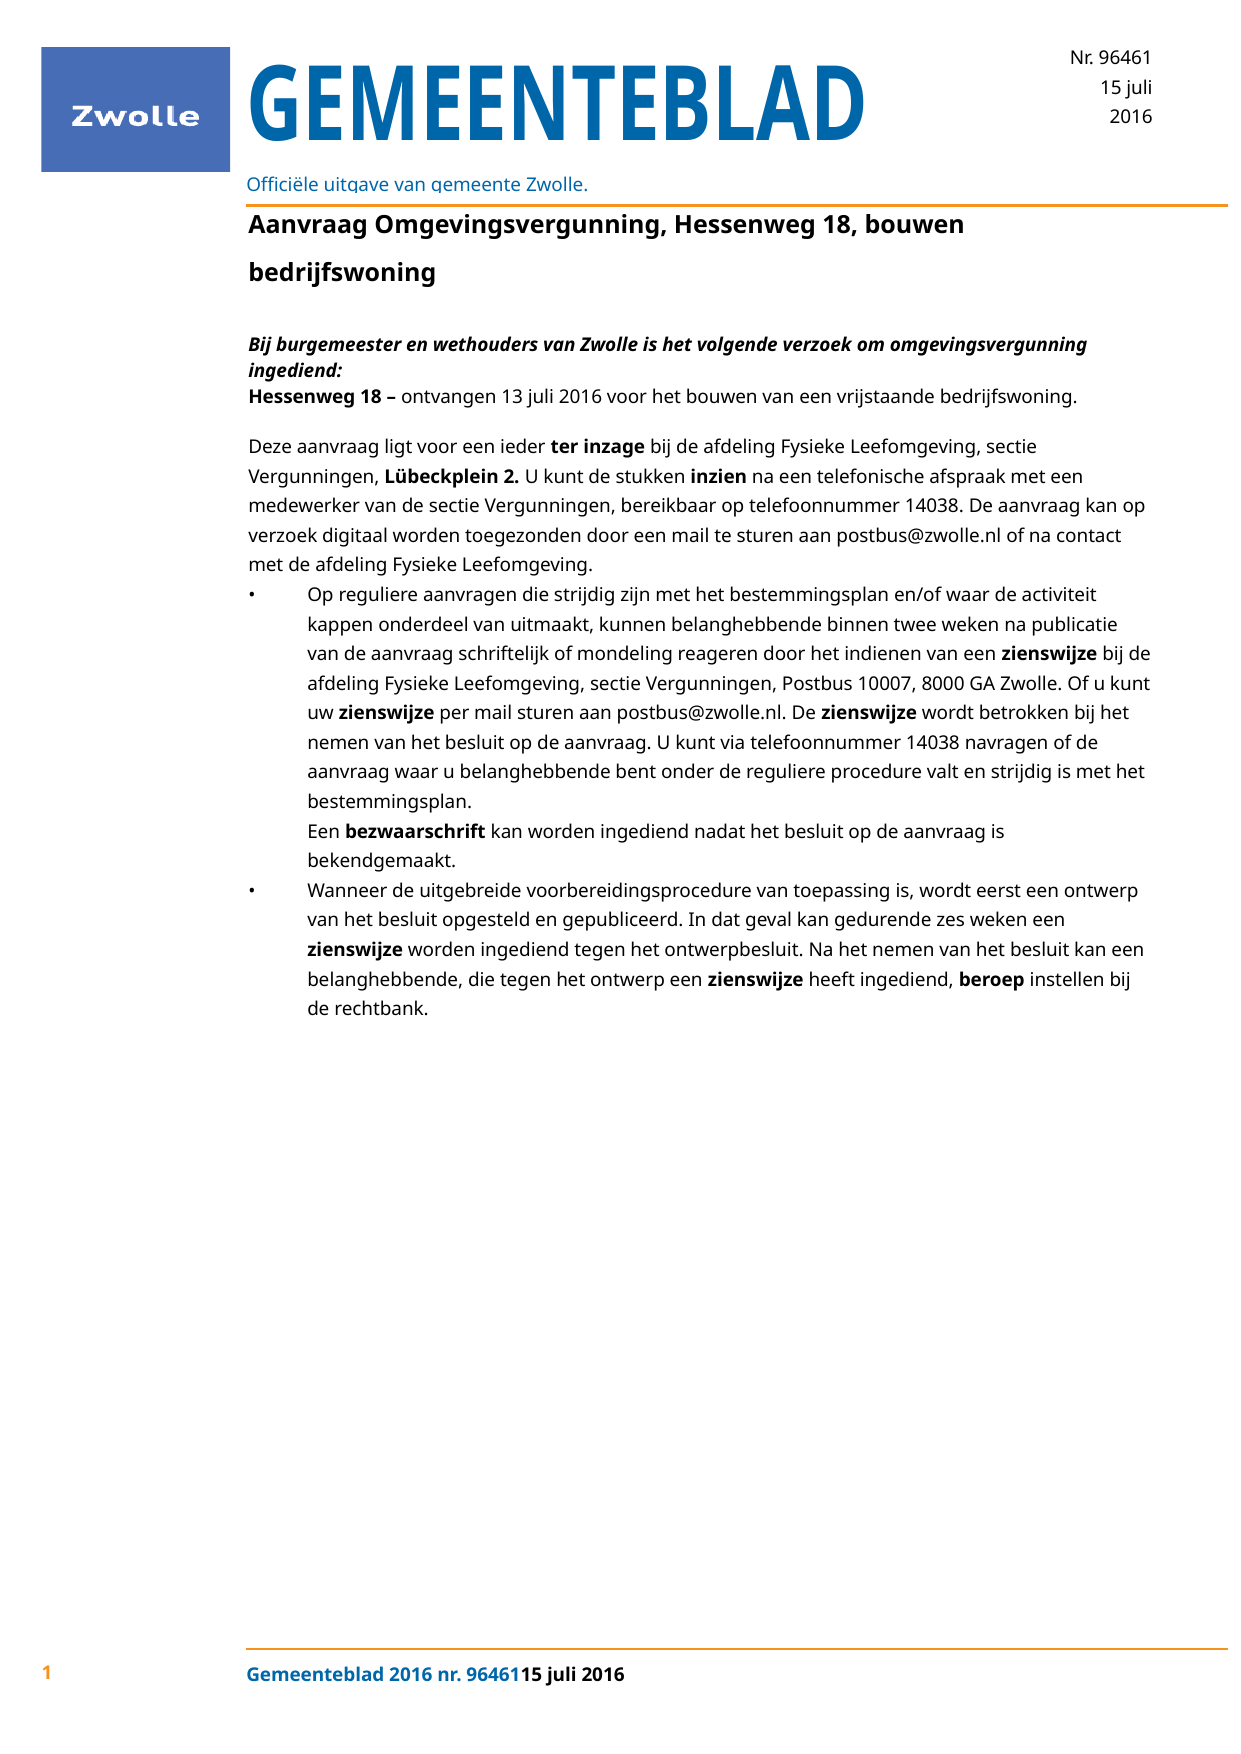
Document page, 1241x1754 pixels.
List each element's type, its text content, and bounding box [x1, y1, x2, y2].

list Op reguliere aanvragen die strijdig zijn met het bestemmingsplan en/of waar de activiteit kappen onderdeel van uitmaakt, kunnen belanghebbende binnen twee weken na publicatie van de aanvraag schriftelijk of mondeling reageren door het indienen van een zienswijze bij de afdeling Fysieke Leefomgeving, sectie Vergunningen, Postbus 10007, 8000 GA Zwolle. Of u kunt uw zienswijze per mail sturen aan postbus@zwolle.nl. De zienswijze wordt betrokken bij het nemen van het besluit op de aanvraag. U kunt via telefoonnummer 14038 navragen of de aanvraag waar u belanghebbende bent onder de reguliere procedure valt en strijdig is met het bestemmingsplan. [248, 581, 1152, 814]
picture [41, 47, 231, 172]
text Hessenweg 18 – ontvangen 13 juli 2016 voor het bouwen van een vrijstaande bedrijfswoning. [248, 383, 1152, 409]
text Aanvraag Omgevingsvergunning, Hessenweg 18, bouwen bedrijfswoning [248, 207, 1152, 288]
text Deze aanvraag ligt voor een ieder ter inzage bij de afdeling Fysieke Leefomgeving, sectie Vergunningen, Lübeckplein 2. U kunt de stukken inzien na een telefonische afspraak met een medewerker van de sectie Vergunningen, bereikbaar op telefoonnummer 14038. De aanvraag kan op verzoek digitaal worden toegezonden door een mail te sturen aan postbus@zwolle.nl of na contact met de afdeling Fysieke Leefomgeving. [248, 433, 1152, 577]
list Wanneer de uitgebreide voorbereidingsprocedure van toepassing is, wordt eerst een ontwerp van het besluit opgesteld en gepubliceerd. In dat geval kan gedurende zes weken een zienswijze worden ingediend tegen het ontwerpbesluit. Na het nemen van het besluit kan een belanghebbende, die tegen het ontwerp een zienswijze heeft ingediend, beroep instellen bij de rechtbank. [248, 877, 1152, 1021]
list Een bezwaarschrift kan worden ingediend nadat het besluit op de aanvraag is bekendgemaakt. [248, 818, 1152, 873]
text Bij burgemeester en wethouders van Zwolle is het volgende verzoek om omgevingsvergunning ingediend: [248, 331, 1152, 383]
